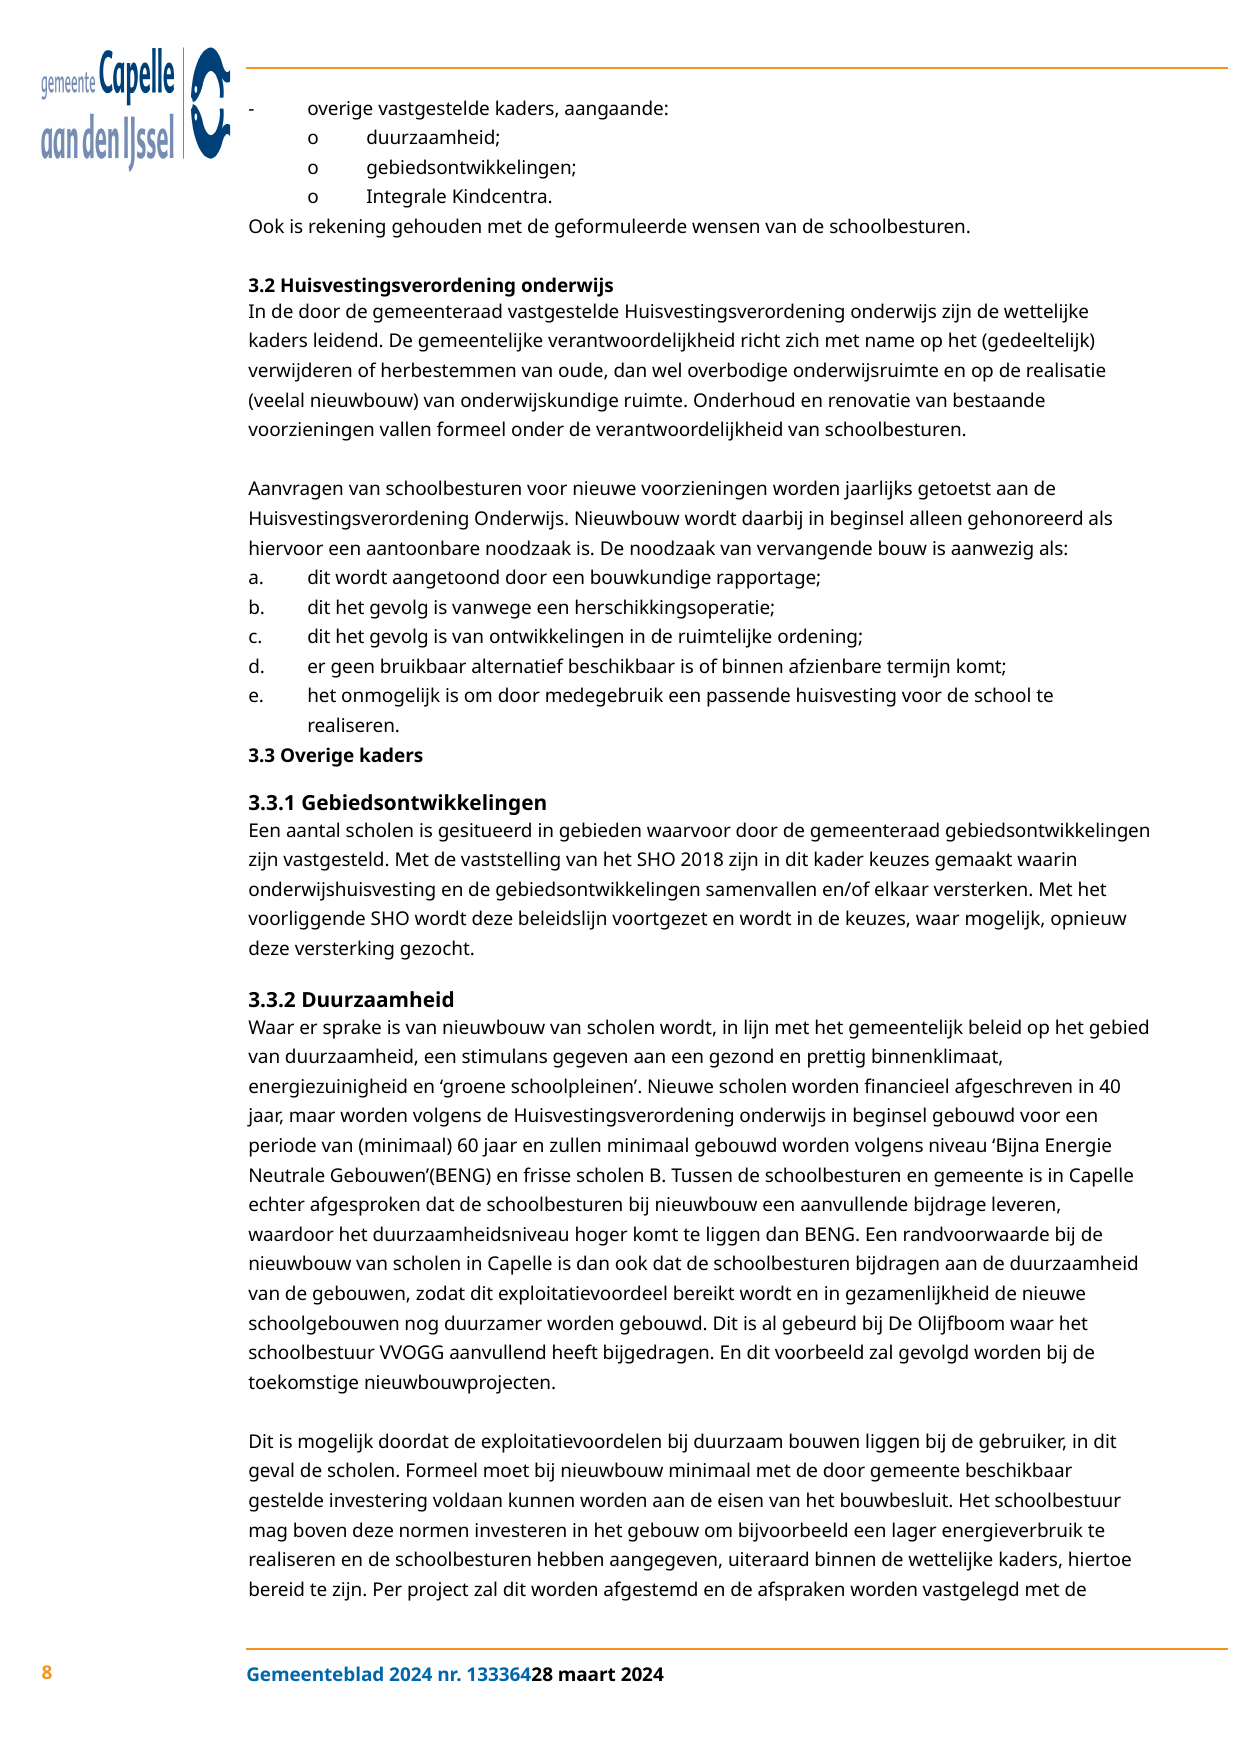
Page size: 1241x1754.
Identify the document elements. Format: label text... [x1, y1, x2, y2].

list dit het gevolg is vanwege een herschikkingsoperatie; [248, 594, 1152, 619]
list duurzaamheid; [307, 124, 1152, 150]
text 3.3.2 Duurzaamheid [248, 986, 1152, 1014]
text Een aantal scholen is gesitueerd in gebieden waarvoor door de gemeenteraad gebiedsontwikkelingen zijn vastgesteld. Met de vaststelling van het SHO 2018 zijn in dit kader keuzes gemaakt waarin onderwijshuisvesting en de gebiedsontwikkelingen samenvallen en/of elkaar versterken. Met het voorliggende SHO wordt deze beleidslijn voortgezet en wordt in de keuzes, waar mogelijk, opnieuw deze versterking gezocht. [248, 817, 1152, 961]
picture [41, 47, 231, 172]
list het onmogelijk is om door medegebruik een passende huisvesting voor de school te realiseren. [248, 683, 1152, 738]
list overige vastgestelde kaders, aangaande: [248, 95, 1152, 121]
list dit het gevolg is van ontwikkelingen in de ruimtelijke ordening; [248, 623, 1152, 649]
text 3.3.1 Gebiedsontwikkelingen [248, 788, 1152, 817]
list gebiedsontwikkelingen; [307, 154, 1152, 180]
list dit wordt aangetoond door een bouwkundige rapportage; [248, 564, 1152, 590]
text In de door de gemeenteraad vastgestelde Huisvestingsverordening onderwijs zijn de wettelijke kaders leidend. De gemeentelijke verantwoordelijkheid richt zich met name op het (gedeeltelijk) verwijderen of herbestemmen van oude, dan wel overbodige onderwijsruimte en op de realisatie (veelal nieuwbouw) van onderwijskundige ruimte. Onderhoud en renovatie van bestaande voorzieningen vallen formeel onder de verantwoordelijkheid van schoolbesturen. [248, 298, 1152, 442]
list er geen bruikbaar alternatief beschikbaar is of binnen afzienbare termijn komt; [248, 653, 1152, 679]
text Aanvragen van schoolbesturen voor nieuwe voorzieningen worden jaarlijks getoetst aan de Huisvestingsverordening Onderwijs. Nieuwbouw wordt daarbij in beginsel alleen gehonoreerd als hiervoor een aantoonbare noodzaak is. De noodzaak van vervangende bouw is aanwezig als: [248, 476, 1152, 560]
text Waar er sprake is van nieuwbouw van scholen wordt, in lijn met het gemeentelijk beleid op het gebied van duurzaamheid, een stimulans gegeven aan een gezond en prettig binnenklimaat, energiezuinigheid en ‘groene schoolpleinen’. Nieuwe scholen worden financieel afgeschreven in 40 jaar, maar worden volgens de Huisvestingsverordening onderwijs in beginsel gebouwd voor een periode van (minimaal) 60 jaar en zullen minimaal gebouwd worden volgens niveau ‘Bijna Energie Neutrale Gebouwen’(BENG) en frisse scholen B. Tussen de schoolbesturen en gemeente is in Capelle echter afgesproken dat de schoolbesturen bij nieuwbouw een aanvullende bijdrage leveren, waardoor het duurzaamheidsniveau hoger komt te liggen dan BENG. Een randvoorwaarde bij de nieuwbouw van scholen in Capelle is dan ook dat de schoolbesturen bijdragen aan de duurzaamheid van de gebouwen, zodat dit exploitatievoordeel bereikt wordt en in gezamenlijkheid de nieuwe schoolgebouwen nog duurzamer worden gebouwd. Dit is al gebeurd bij De Olijfboom waar het schoolbestuur VVOGG aanvullend heeft bijgedragen. En dit voorbeeld zal gevolgd worden bij de toekomstige nieuwbouwprojecten. [248, 1014, 1152, 1395]
text 3.2 Huisvestingsverordening onderwijs [248, 272, 1152, 298]
text Dit is mogelijk doordat de exploitatievoordelen bij duurzaam bouwen liggen bij de gebruiker, in dit geval de scholen. Formeel moet bij nieuwbouw minimaal met de door gemeente beschikbaar gestelde investering voldaan kunnen worden aan de eisen van het bouwbesluit. Het schoolbestuur mag boven deze normen investeren in het gebouw om bijvoorbeeld een lager energieverbruik te realiseren en de schoolbesturen hebben aangegeven, uiteraard binnen de wettelijke kaders, hiertoe bereid te zijn. Per project zal dit worden afgestemd en de afspraken worden vastgelegd met de [248, 1428, 1152, 1602]
text Ook is rekening gehouden met de geformuleerde wensen van de schoolbesturen. [248, 213, 1152, 239]
list Integrale Kindcentra. [307, 183, 1152, 209]
text 3.3 Overige kaders [248, 742, 1152, 767]
